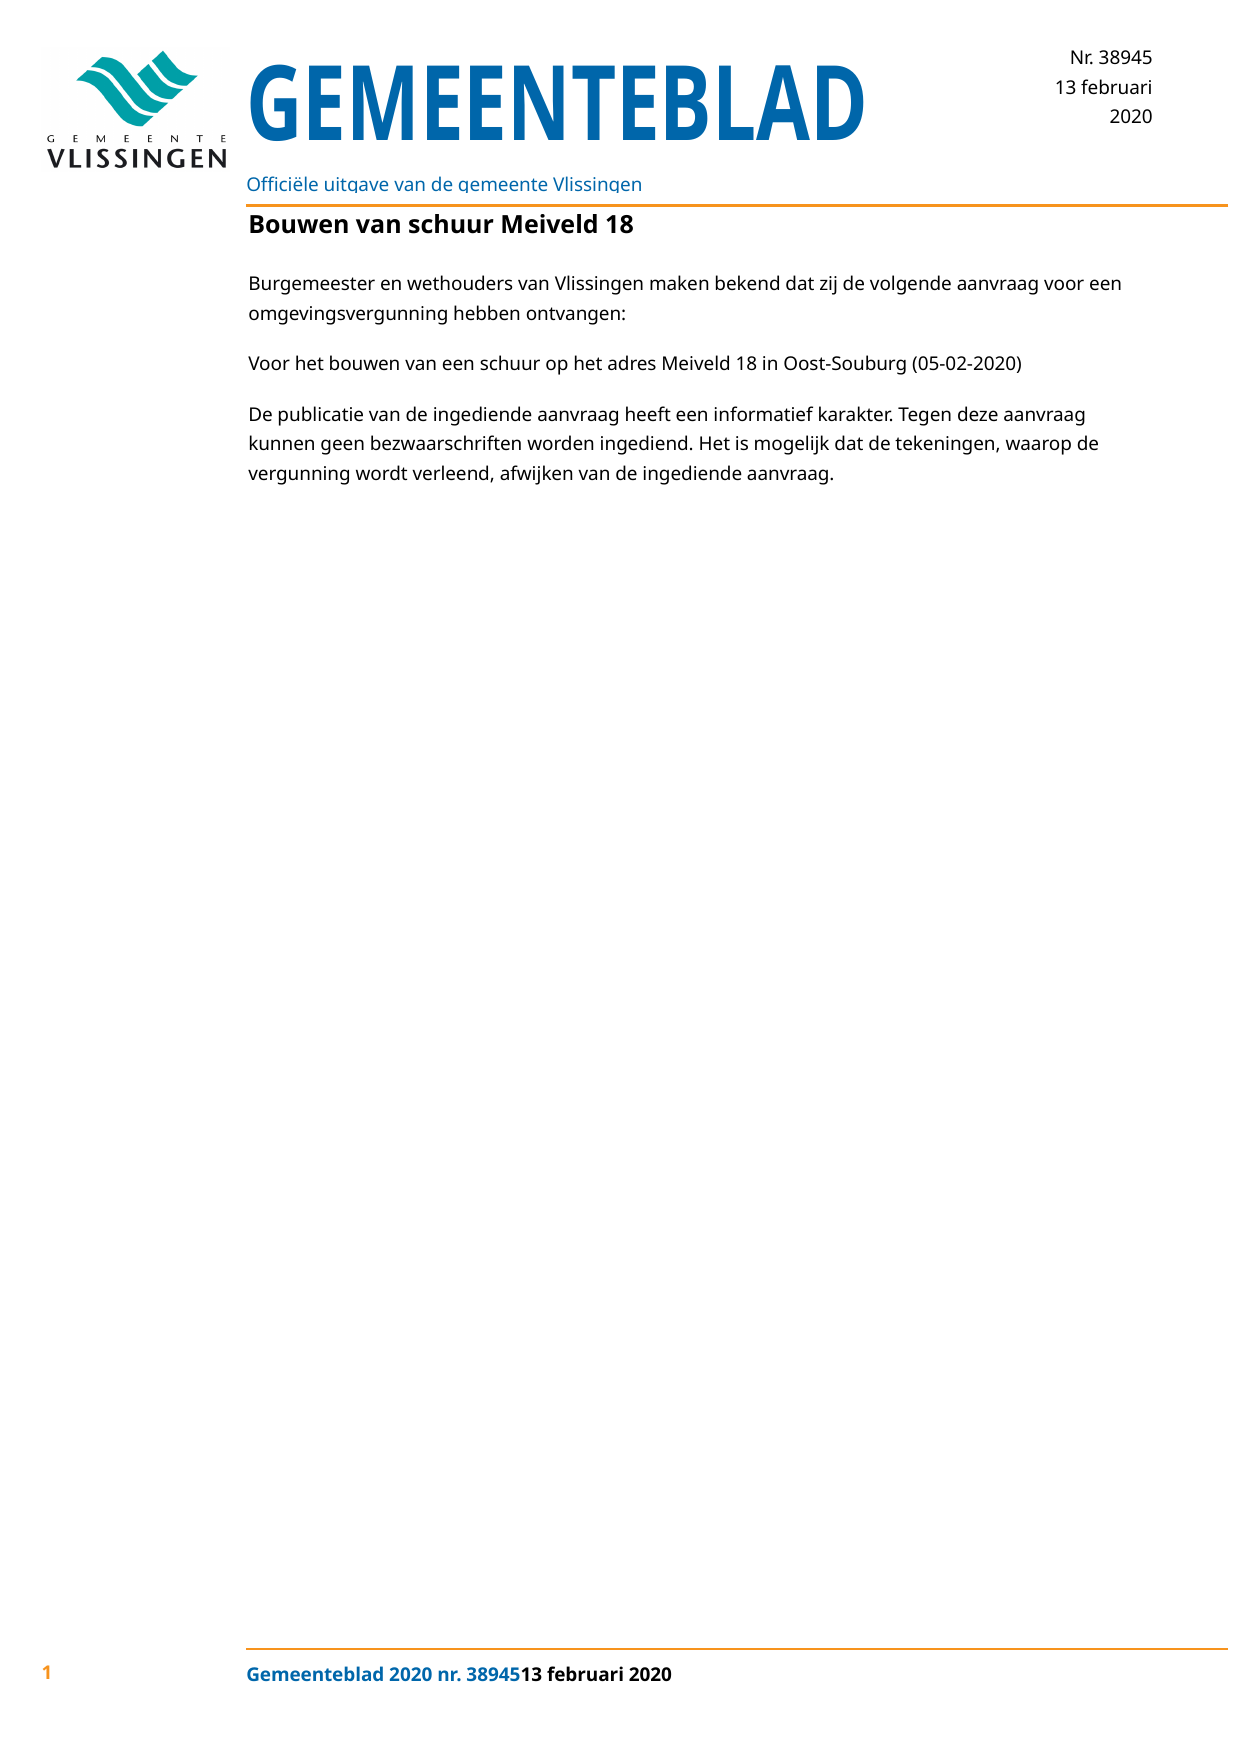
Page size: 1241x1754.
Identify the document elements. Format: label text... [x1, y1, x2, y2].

text Bouwen van schuur Meiveld 18 [248, 207, 1152, 241]
picture [41, 47, 231, 172]
text De publicatie van de ingediende aanvraag heeft een informatief karakter. Tegen deze aanvraag kunnen geen bezwaarschriften worden ingediend. Het is mogelijk dat de tekeningen, waarop de vergunning wordt verleend, afwijken van de ingediende aanvraag. [248, 401, 1152, 486]
text Burgemeester en wethouders van Vlissingen maken bekend dat zij de volgende aanvraag voor een omgevingsvergunning hebben ontvangen: [248, 270, 1152, 326]
text Voor het bouwen van een schuur op het adres Meiveld 18 in Oost-Souburg (05-02-2020) [248, 350, 1152, 376]
